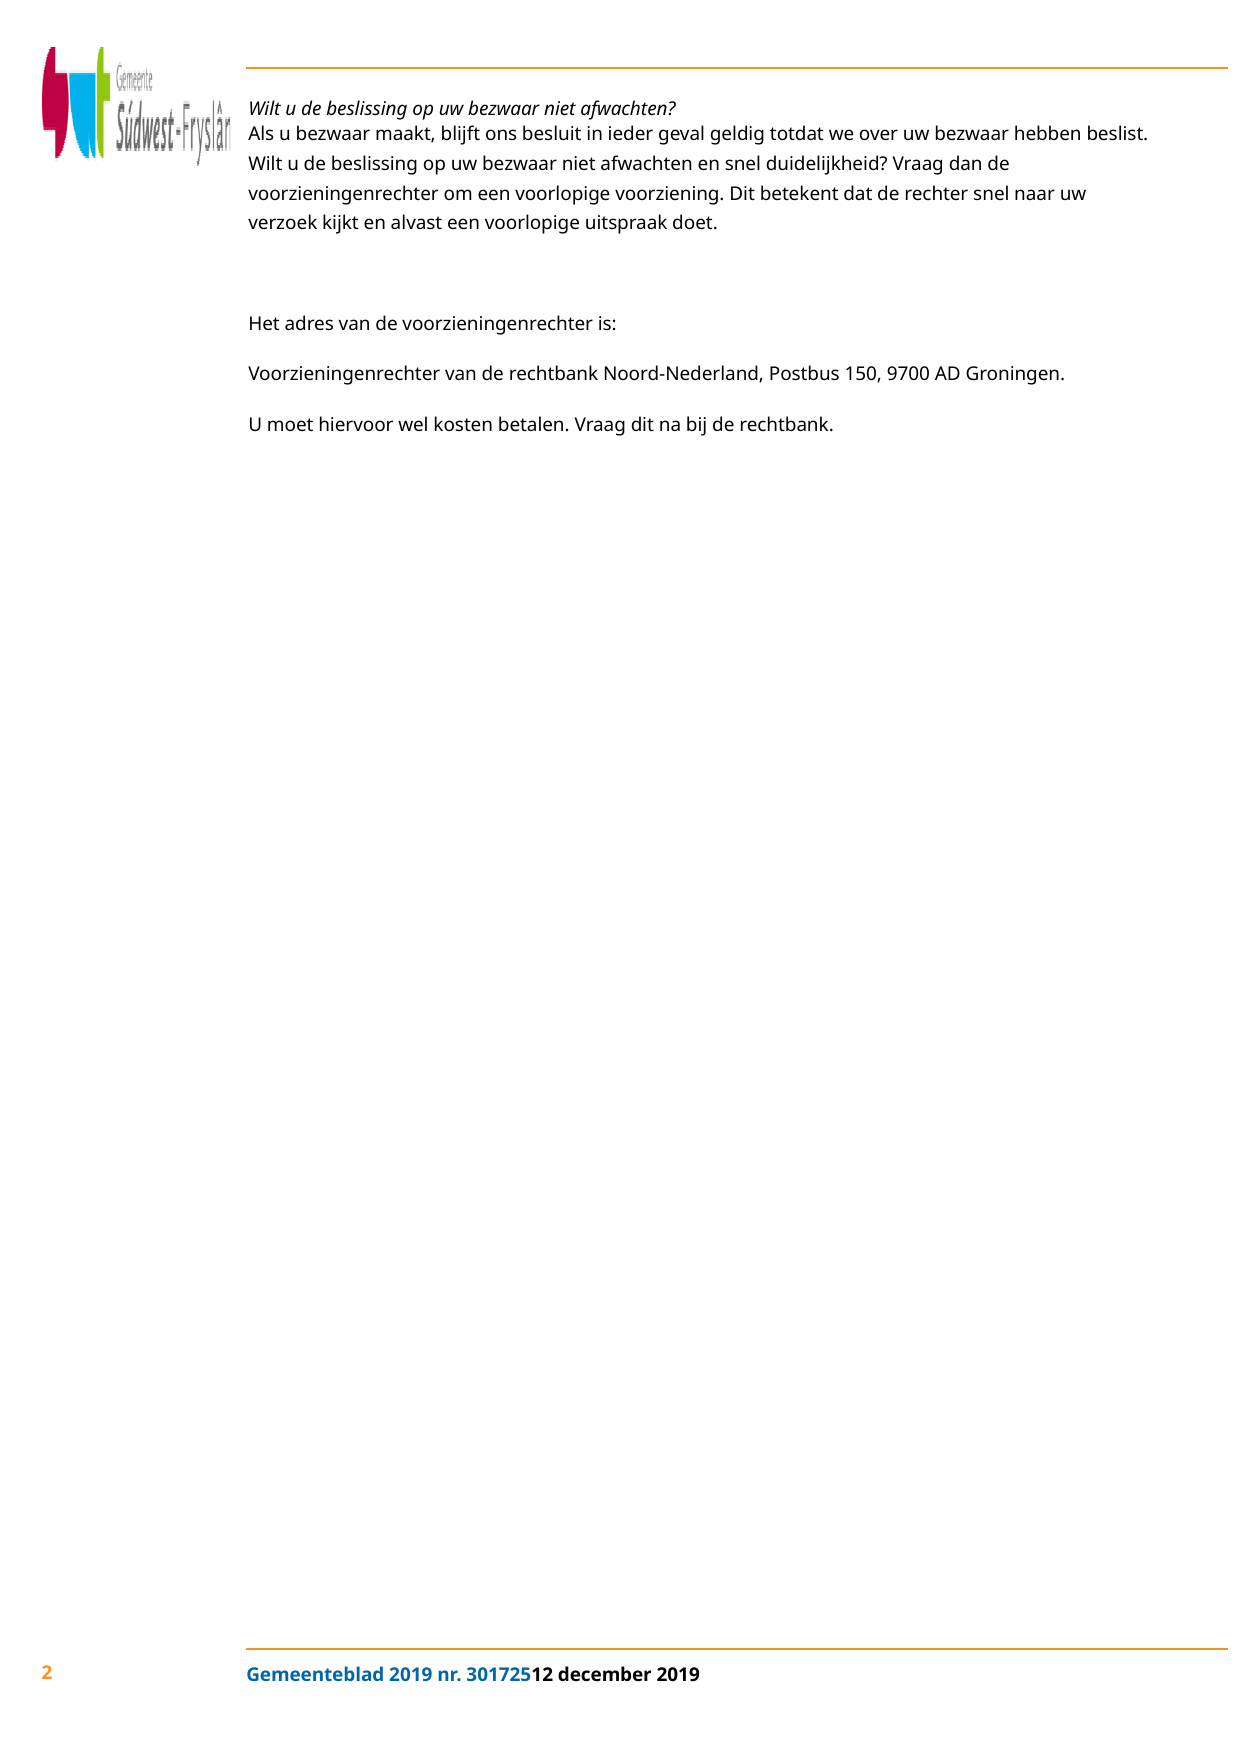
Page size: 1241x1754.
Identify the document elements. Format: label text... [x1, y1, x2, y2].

text U moet hiervoor wel kosten betalen. Vraag dit na bij de rechtbank. [248, 411, 1152, 437]
text Voorzieningenrechter van de rechtbank Noord-Nederland, Postbus 150, 9700 AD Groningen. [248, 361, 1152, 386]
picture [41, 47, 231, 172]
text Wilt u de beslissing op uw bezwaar niet afwachten? [248, 95, 1152, 121]
text Het adres van de voorzieningenrechter is: [248, 310, 1152, 336]
text Als u bezwaar maakt, blijft ons besluit in ieder geval geldig totdat we over uw bezwaar hebben beslist. Wilt u de beslissing op uw bezwaar niet afwachten en snel duidelijkheid? Vraag dan de voorzieningenrechter om een voorlopige voorziening. Dit betekent dat de rechter snel naar uw verzoek kijkt en alvast een voorlopige uitspraak doet. [248, 121, 1152, 235]
